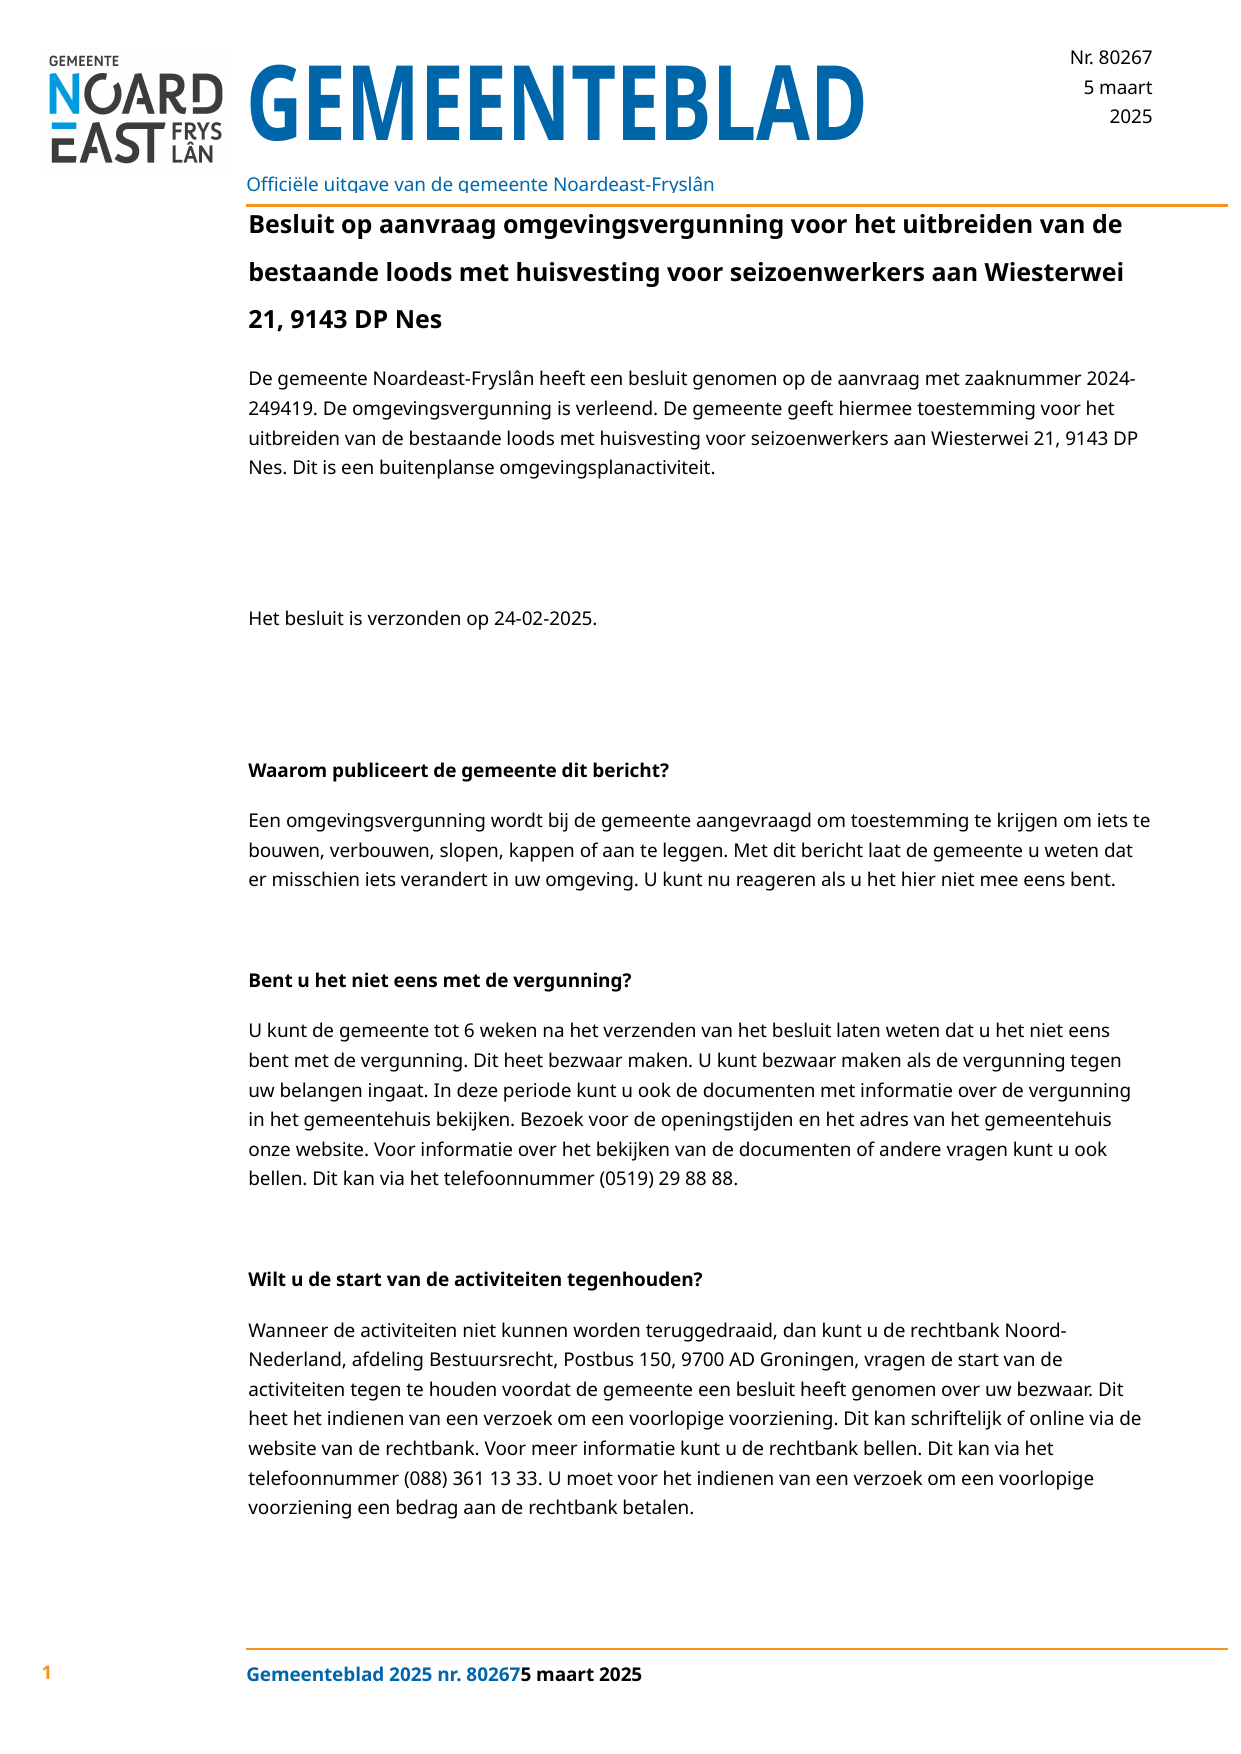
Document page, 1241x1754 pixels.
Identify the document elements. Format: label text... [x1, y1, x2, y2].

text Bent u het niet eens met de vergunning? [248, 967, 1152, 993]
text Wilt u de start van de activiteiten tegenhouden? [248, 1266, 1152, 1292]
text U kunt de gemeente tot 6 weken na het verzenden van het besluit laten weten dat u het niet eens bent met de vergunning. Dit heet bezwaar maken. U kunt bezwaar maken als de vergunning tegen uw belangen ingaat. In deze periode kunt u ook de documenten met informatie over de vergunning in het gemeentehuis bekijken. Bezoek voor de openingstijden en het adres van het gemeentehuis onze website. Voor informatie over het bekijken van de documenten of andere vragen kunt u ook bellen. Dit kan via het telefoonnummer (0519) 29 88 88. [248, 1018, 1152, 1191]
text Het besluit is verzonden op 24-02-2025. [248, 606, 1152, 631]
text Een omgevingsvergunning wordt bij de gemeente aangevraagd om toestemming te krijgen om iets te bouwen, verbouwen, slopen, kappen of aan te leggen. Met dit bericht laat de gemeente u weten dat er misschien iets verandert in uw omgeving. U kunt nu reageren als u het hier niet mee eens bent. [248, 807, 1152, 892]
text Waarom publiceert de gemeente dit bericht? [248, 757, 1152, 782]
text Besluit op aanvraag omgevingsvergunning voor het uitbreiden van de bestaande loods met huisvesting voor seizoenwerkers aan Wiesterwei 21, 9143 DP Nes [248, 207, 1152, 336]
text Wanneer de activiteiten niet kunnen worden teruggedraaid, dan kunt u de rechtbank Noord-Nederland, afdeling Bestuursrecht, Postbus 150, 9700 AD Groningen, vragen de start van de activiteiten tegen te houden voordat de gemeente een besluit heeft genomen over uw bezwaar. Dit heet het indienen van een verzoek om een voorlopige voorziening. Dit kan schriftelijk of online via de website van de rechtbank. Voor meer informatie kunt u de rechtbank bellen. Dit kan via het telefoonnummer (088) 361 13 33. U moet voor het indienen van een verzoek om een voorlopige voorziening een bedrag aan de rechtbank betalen. [248, 1317, 1152, 1520]
text De gemeente Noardeast-Fryslân heeft een besluit genomen op de aanvraag met zaaknummer 2024-249419. De omgevingsvergunning is verleend. De gemeente geeft hiermee toestemming voor het uitbreiden van de bestaande loods met huisvesting voor seizoenwerkers aan Wiesterwei 21, 9143 DP Nes. Dit is een buitenplanse omgevingsplanactiviteit. [248, 366, 1152, 480]
picture [41, 47, 231, 172]
